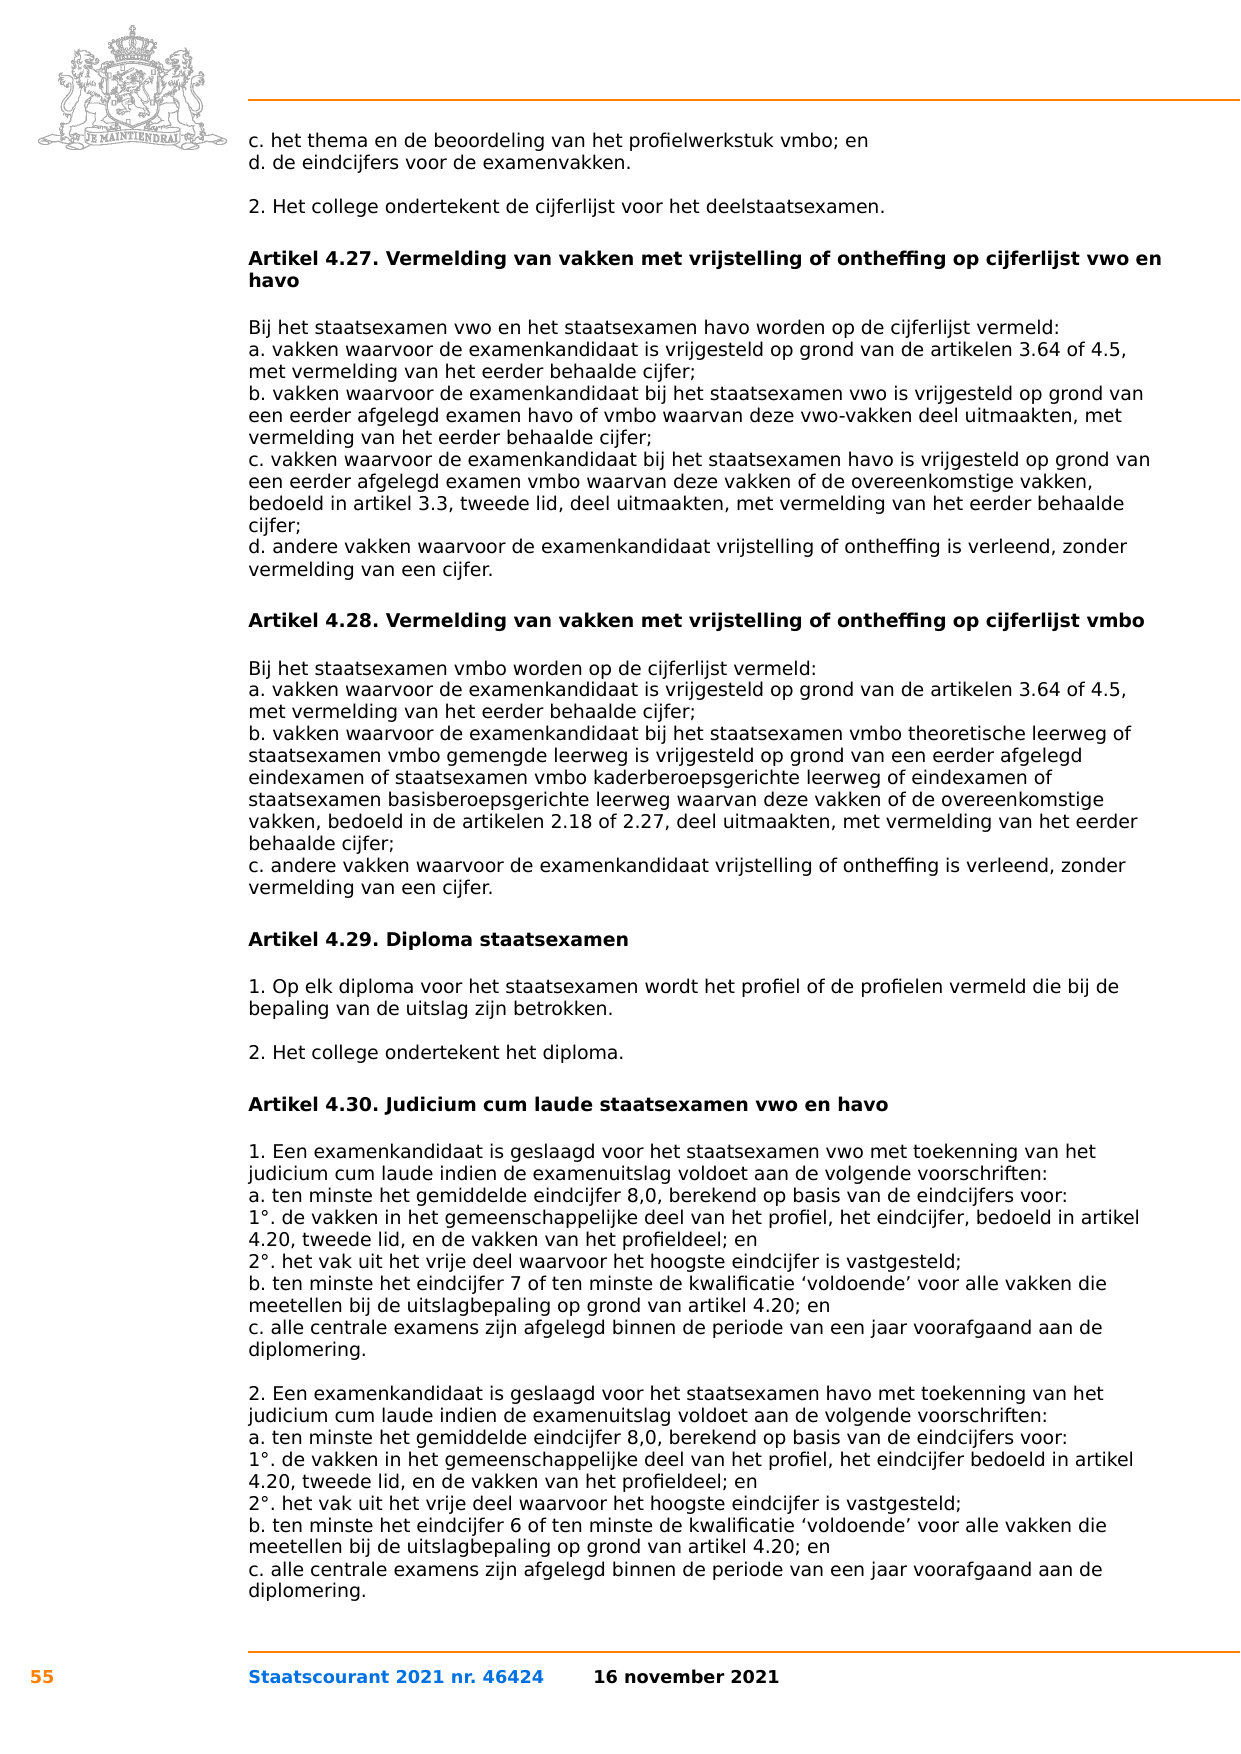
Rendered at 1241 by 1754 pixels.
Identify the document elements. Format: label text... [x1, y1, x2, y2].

text b. ten minste het eindcijfer 7 of ten minste de kwalificatie ‘voldoende’ voor alle vakken die meetellen bij de uitslagbepaling op grond van artikel 4.20; en [248, 1273, 1163, 1317]
text c. vakken waarvoor de examenkandidaat bij het staatsexamen havo is vrijgesteld op grond van een eerder afgelegd examen vmbo waarvan deze vakken of de overeenkomstige vakken, bedoeld in artikel 3.3, tweede lid, deel uitmaakten, met vermelding van het eerder behaalde cijfer; [248, 448, 1163, 536]
text a. vakken waarvoor de examenkandidaat is vrijgesteld op grond van de artikelen 3.64 of 4.5, met vermelding van het eerder behaalde cijfer; [248, 339, 1163, 383]
text 2°. het vak uit het vrije deel waarvoor het hoogste eindcijfer is vastgesteld; [248, 1251, 1163, 1273]
picture [38, 25, 227, 150]
text Bij het staatsexamen vmbo worden op de cijferlijst vermeld: [248, 657, 1163, 679]
text 1. Op elk diploma voor het staatsexamen wordt het profiel of de profielen vermeld die bij de bepaling van de uitslag zijn betrokken. [248, 976, 1163, 1020]
text 1°. de vakken in het gemeenschappelijke deel van het profiel, het eindcijfer bedoeld in artikel 4.20, tweede lid, en de vakken van het profieldeel; en [248, 1448, 1163, 1492]
text b. ten minste het eindcijfer 6 of ten minste de kwalificatie ‘voldoende’ voor alle vakken die meetellen bij de uitslagbepaling op grond van artikel 4.20; en [248, 1514, 1163, 1558]
text 2. Het college ondertekent de cijferlijst voor het deelstaatsexamen. [248, 196, 1163, 218]
text a. vakken waarvoor de examenkandidaat is vrijgesteld op grond van de artikelen 3.64 of 4.5, met vermelding van het eerder behaalde cijfer; [248, 679, 1163, 723]
text Bij het staatsexamen vwo en het staatsexamen havo worden op de cijferlijst vermeld: [248, 317, 1163, 339]
text 2°. het vak uit het vrije deel waarvoor het hoogste eindcijfer is vastgesteld; [248, 1492, 1163, 1514]
subtitle Artikel 4.30. Judicium cum laude staatsexamen vwo en havo [248, 1094, 1163, 1116]
text b. vakken waarvoor de examenkandidaat bij het staatsexamen vmbo theoretische leerweg of staatsexamen vmbo gemengde leerweg is vrijgesteld op grond van een eerder afgelegd eindexamen of staatsexamen vmbo kaderberoepsgerichte leerweg of eindexamen of staatsexamen basisberoepsgerichte leerweg waarvan deze vakken of de overeenkomstige vakken, bedoeld in de artikelen 2.18 of 2.27, deel uitmaakten, met vermelding van het eerder behaalde cijfer; [248, 723, 1163, 855]
text c. alle centrale examens zijn afgelegd binnen de periode van een jaar voorafgaand aan de diplomering. [248, 1558, 1163, 1602]
text b. vakken waarvoor de examenkandidaat bij het staatsexamen vwo is vrijgesteld op grond van een eerder afgelegd examen havo of vmbo waarvan deze vwo-vakken deel uitmaakten, met vermelding van het eerder behaalde cijfer; [248, 383, 1163, 448]
text c. andere vakken waarvoor de examenkandidaat vrijstelling of ontheffing is verleend, zonder vermelding van een cijfer. [248, 855, 1163, 899]
subtitle Artikel 4.27. Vermelding van vakken met vrijstelling of ontheffing op cijferlijst vwo en havo [248, 248, 1163, 292]
text d. andere vakken waarvoor de examenkandidaat vrijstelling of ontheffing is verleend, zonder vermelding van een cijfer. [248, 536, 1163, 580]
text 1. Een examenkandidaat is geslaagd voor het staatsexamen vwo met toekenning van het judicium cum laude indien de examenuitslag voldoet aan de volgende voorschriften: [248, 1141, 1163, 1185]
text 2. Een examenkandidaat is geslaagd voor het staatsexamen havo met toekenning van het judicium cum laude indien de examenuitslag voldoet aan de volgende voorschriften: [248, 1383, 1163, 1427]
text c. het thema en de beoordeling van het profielwerkstuk vmbo; en [248, 130, 1163, 152]
subtitle Artikel 4.28. Vermelding van vakken met vrijstelling of ontheffing op cijferlijst vmbo [248, 610, 1163, 632]
text c. alle centrale examens zijn afgelegd binnen de periode van een jaar voorafgaand aan de diplomering. [248, 1317, 1163, 1361]
text 1°. de vakken in het gemeenschappelijke deel van het profiel, het eindcijfer, bedoeld in artikel 4.20, tweede lid, en de vakken van het profieldeel; en [248, 1207, 1163, 1251]
text a. ten minste het gemiddelde eindcijfer 8,0, berekend op basis van de eindcijfers voor: [248, 1427, 1163, 1448]
text 2. Het college ondertekent het diploma. [248, 1042, 1163, 1064]
text d. de eindcijfers voor de examenvakken. [248, 152, 1163, 174]
subtitle Artikel 4.29. Diploma staatsexamen [248, 929, 1163, 951]
text a. ten minste het gemiddelde eindcijfer 8,0, berekend op basis van de eindcijfers voor: [248, 1185, 1163, 1207]
